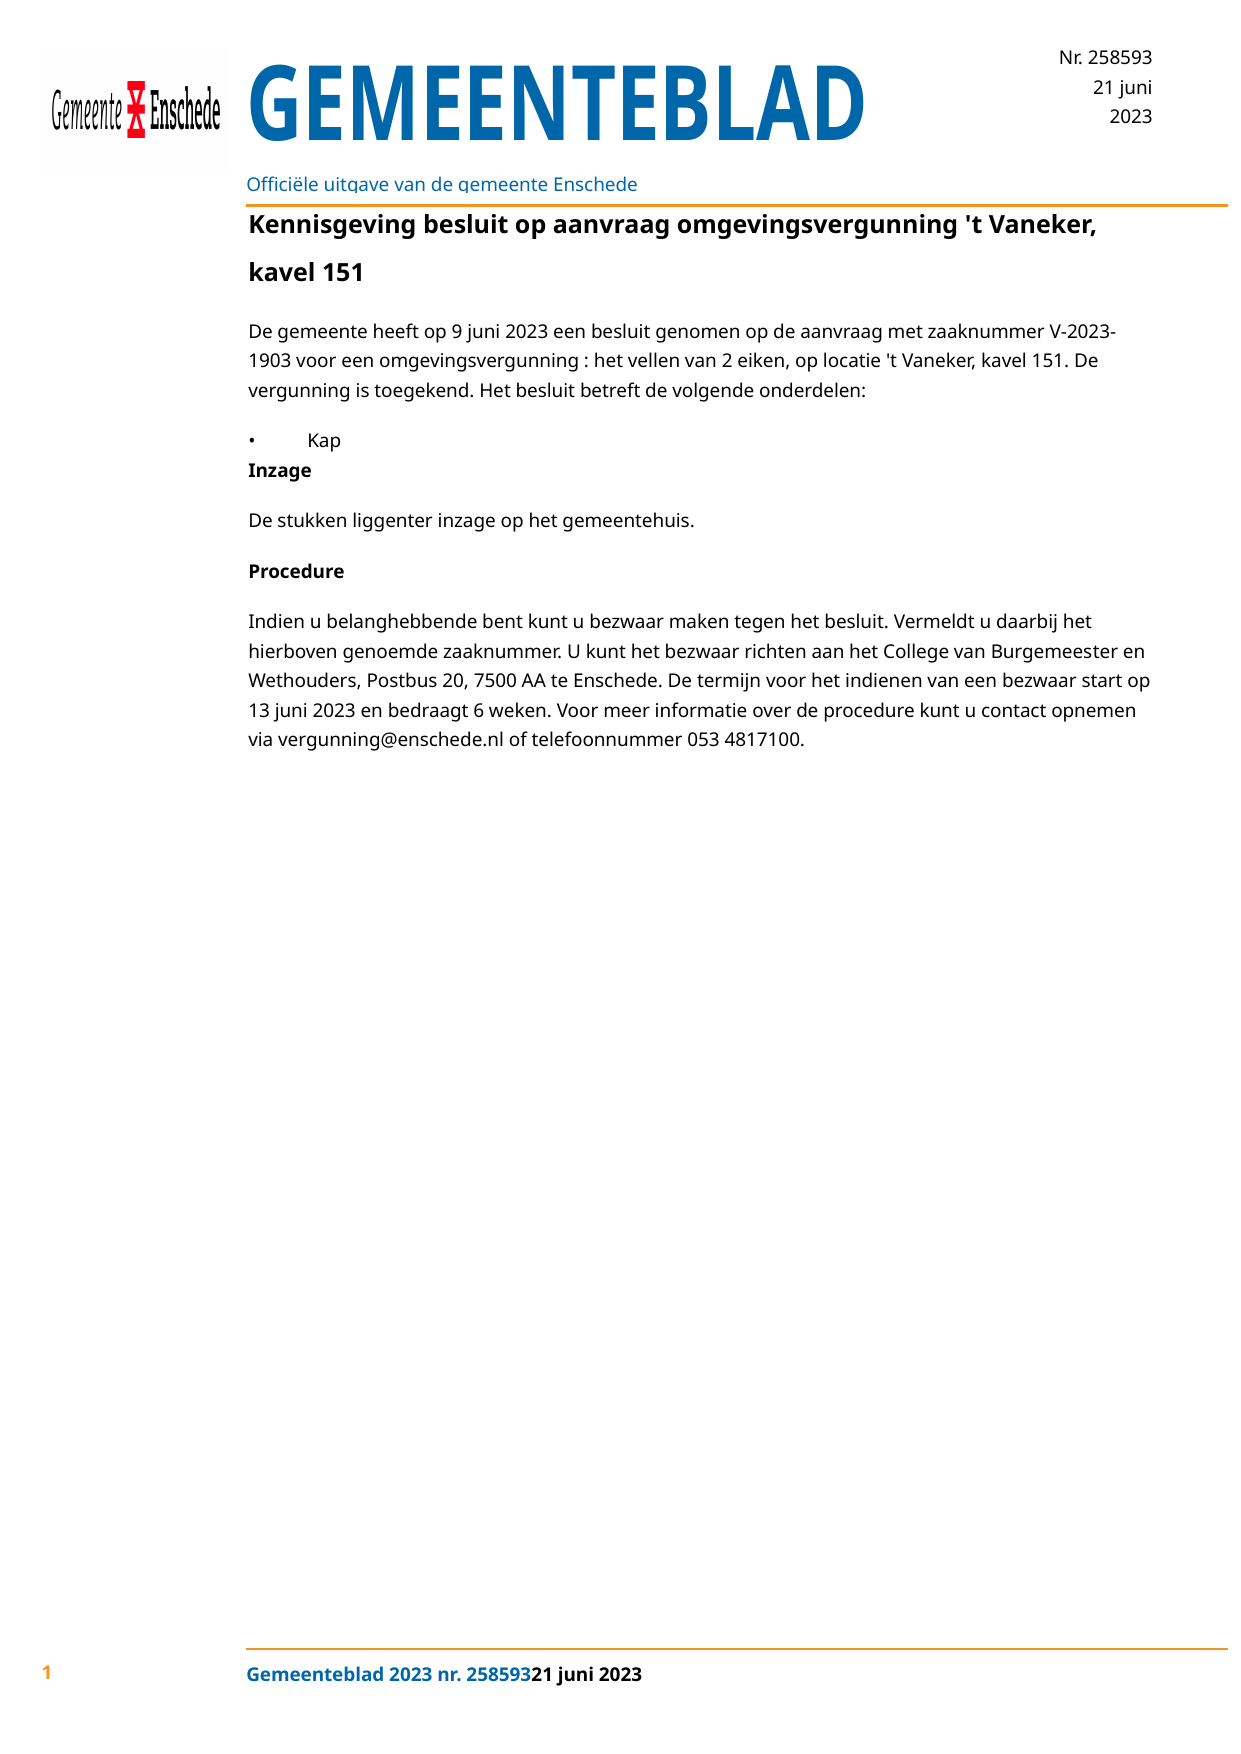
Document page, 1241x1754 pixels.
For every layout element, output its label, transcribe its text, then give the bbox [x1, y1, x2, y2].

text De stukken liggenter inzage op het gemeentehuis. [248, 507, 1152, 533]
picture [41, 47, 231, 172]
text Procedure [248, 558, 1152, 584]
text Indien u belanghebbende bent kunt u bezwaar maken tegen het besluit. Vermeldt u daarbij het hierboven genoemde zaaknummer. U kunt het bezwaar richten aan het College van Burgemees­ter en Wethouders, Postbus 20, 7500 AA te Enschede. De termijn voor het indienen van een bezwaar start op 13 juni 2023 en bedraagt 6 weken. Voor meer informatie over de procedure kunt u contact opnemen via vergunning@enschede.nl of telefoonnummer 053 4817100. [248, 608, 1152, 752]
text Kennisgeving besluit op aanvraag omgevingsvergunning 't Vaneker, kavel 151 [248, 207, 1152, 288]
text Inzage [248, 457, 1152, 483]
text De gemeente heeft op 9 juni 2023 een besluit genomen op de aanvraag met zaaknummer V-2023-1903 voor een omgevingsvergunning : het vellen van 2 eiken, op locatie 't Vaneker, kavel 151. De vergunning is toegekend. Het besluit betreft de volgende onderdelen: [248, 318, 1152, 403]
list Kap [248, 427, 1152, 453]
